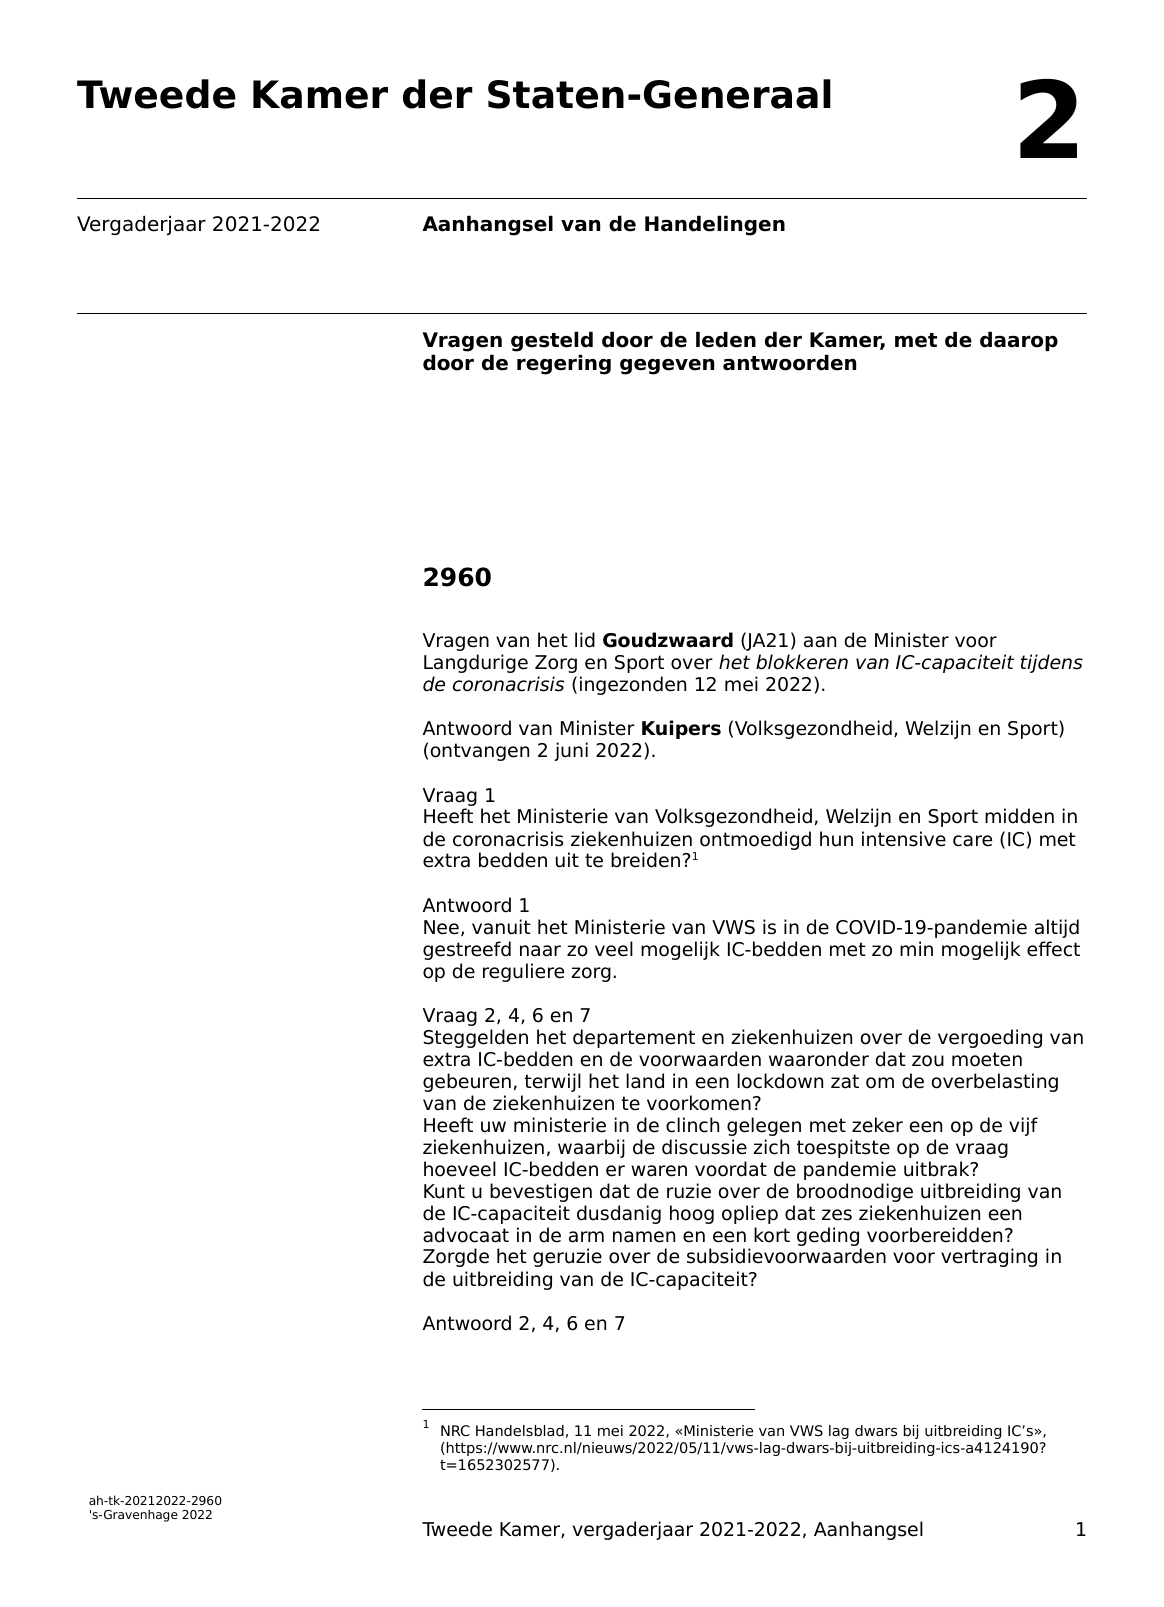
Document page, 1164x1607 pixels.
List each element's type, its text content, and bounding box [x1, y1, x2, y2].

text Vraag 2, 4, 6 en 7 [422, 1005, 1087, 1027]
table_cell Aanhangsel van de Handelingen [422, 199, 1087, 313]
text 2960 [422, 563, 1087, 592]
text ah-tk-20212022-2960 [88, 1494, 323, 1508]
text NRC Handelsblad, 11 mei 2022, «Ministerie van VWS lag dwars bij uitbreiding IC’s», (https://www.nrc.nl/nieuws/2022/05/11/vws-lag-dwars-bij-uitbreiding-ics-a4124190?t=1652302577). [422, 1418, 1087, 1474]
table_header Tweede Kamer der Staten-Generaal [77, 59, 886, 198]
text Steggelden het departement en ziekenhuizen over de vergoeding van extra IC-bedden en de voorwaarden waaronder dat zou moeten gebeuren, terwijl het land in een lockdown zat om de overbelasting van de ziekenhuizen te voorkomen? [422, 1027, 1087, 1114]
text Nee, vanuit het Ministerie van VWS is in de COVID-19-pandemie altijd gestreefd naar zo veel mogelijk IC-bedden met zo min mogelijk effect op de reguliere zorg. [422, 917, 1087, 982]
text Heeft het Ministerie van Volksgezondheid, Welzijn en Sport midden in de coronacrisis ziekenhuizen ontmoedigd hun intensive care (IC) met extra bedden uit te breiden? [422, 806, 1087, 872]
text 's-Gravenhage 2022 [88, 1508, 323, 1522]
text Zorgde het geruzie over de subsidievoorwaarden voor vertraging in de uitbreiding van de IC-capaciteit? [422, 1246, 1087, 1290]
table_header 2 [886, 59, 1087, 198]
table_cell Vragen gesteld door de leden der Kamer, met de daarop door de regering gegeven antwoorden [422, 314, 1087, 375]
text Vragen van het lid Goudzwaard (JA21) aan de Minister voor Langdurige Zorg en Sport over het blokkeren van IC-capaciteit tijdens de coronacrisis (ingezonden 12 mei 2022). [422, 630, 1087, 696]
text Vraag 1 [422, 784, 1087, 806]
text Heeft uw ministerie in de clinch gelegen met zeker een op de vijf ziekenhuizen, waarbij de discussie zich toespitste op de vraag hoeveel IC-bedden er waren voordat de pandemie uitbrak? [422, 1114, 1087, 1181]
text Antwoord 2, 4, 6 en 7 [422, 1313, 1087, 1334]
text Kunt u bevestigen dat de ruzie over de broodnodige uitbreiding van de IC-capaciteit dusdanig hoog opliep dat zes ziekenhuizen een advocaat in de arm namen en een kort geding voorbereidden? [422, 1181, 1087, 1246]
table_cell Vergaderjaar 2021-2022 [77, 199, 422, 313]
table_cell [77, 314, 422, 375]
text Antwoord van Minister Kuipers (Volksgezondheid, Welzijn en Sport) (ontvangen 2 juni 2022). [422, 718, 1087, 762]
text Antwoord 1 [422, 894, 1087, 917]
